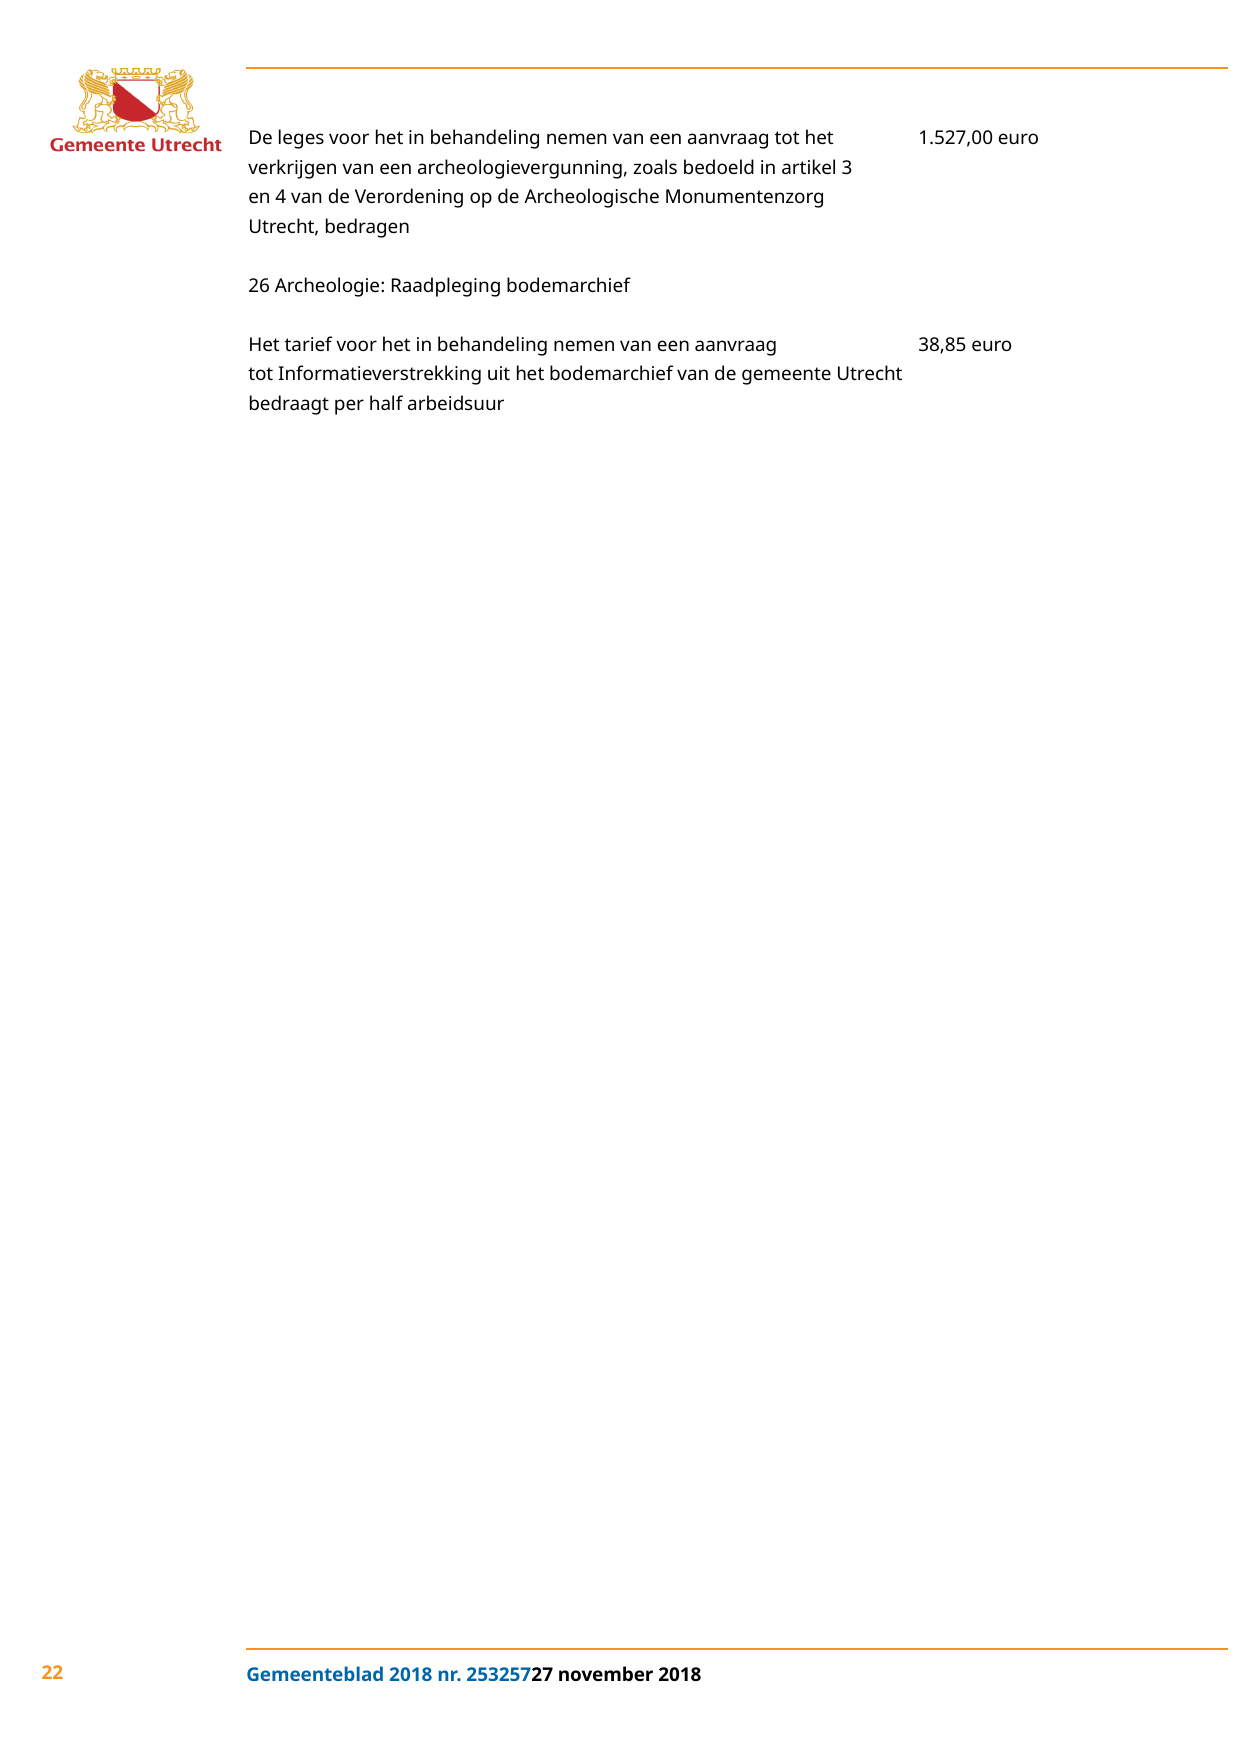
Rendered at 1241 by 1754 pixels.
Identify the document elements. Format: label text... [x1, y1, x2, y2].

table_header Het tarief voor het in behandeling nemen van een aanvraag tot Informatieverstrekking uit het bodemarchief van de gemeente Utrecht bedraagt per half arbeidsuur [248, 331, 918, 416]
table_header 1.527,00 euro [918, 125, 1152, 239]
table_header 38,85 euro [918, 331, 1152, 416]
text 26 Archeologie: Raadpleging bodemarchief [248, 272, 1152, 297]
table_header De leges voor het in behandeling nemen van een aanvraag tot het verkrijgen van een archeologievergunning, zoals bedoeld in artikel 3 en 4 van de Verordening op de Archeologische Monumentenzorg Utrecht, bedragen [248, 125, 918, 239]
picture [41, 47, 231, 172]
